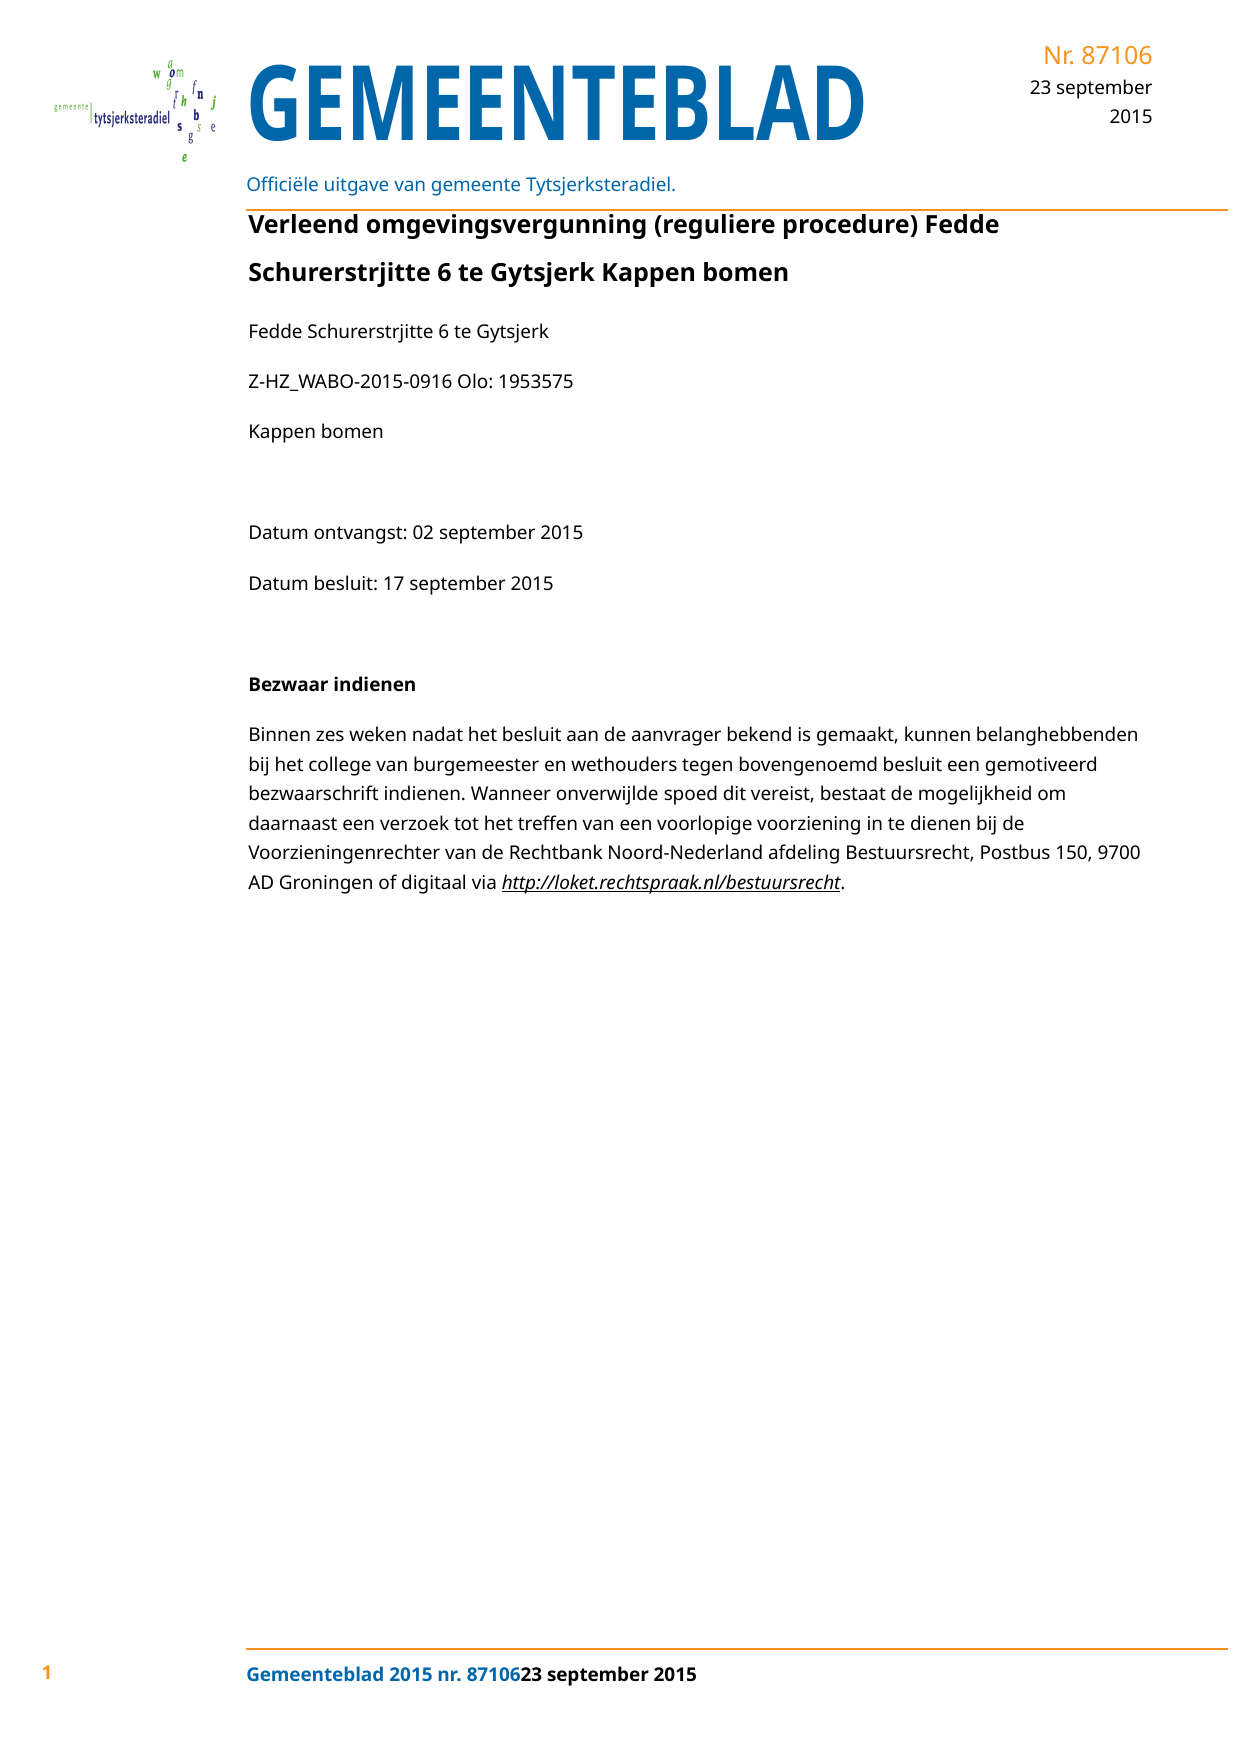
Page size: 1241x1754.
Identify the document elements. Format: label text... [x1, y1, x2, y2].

text Datum besluit: 17 september 2015 [248, 570, 1152, 596]
text Verleend omgevingsvergunning (reguliere procedure) Fedde Schurerstrjitte 6 te Gytsjerk Kappen bomen [248, 211, 1152, 288]
text Z-HZ_WABO-2015-0916 Olo: 1953575 [248, 368, 1152, 394]
text Binnen zes weken nadat het besluit aan de aanvrager bekend is gemaakt, kunnen belanghebbenden bij het college van burgemeester en wethouders tegen bovengenoemd besluit een gemotiveerd bezwaarschrift indienen. Wanneer onverwijlde spoed dit vereist, bestaat de mogelijkheid om daarnaast een verzoek tot het treffen van een voorlopige voorziening in te dienen bij de Voorzieningenrechter van de Rechtbank Noord-Nederland afdeling Bestuursrecht, Postbus 150, 9700 AD Groningen of digitaal via http://loket.rechtspraak.nl/bestuursrecht. [248, 721, 1152, 895]
text Bezwaar indienen [248, 671, 1152, 697]
text Kappen bomen [248, 419, 1152, 444]
text Datum ontvangst: 02 september 2015 [248, 519, 1152, 545]
text Fedde Schurerstrjitte 6 te Gytsjerk [248, 318, 1152, 344]
picture [41, 47, 231, 172]
